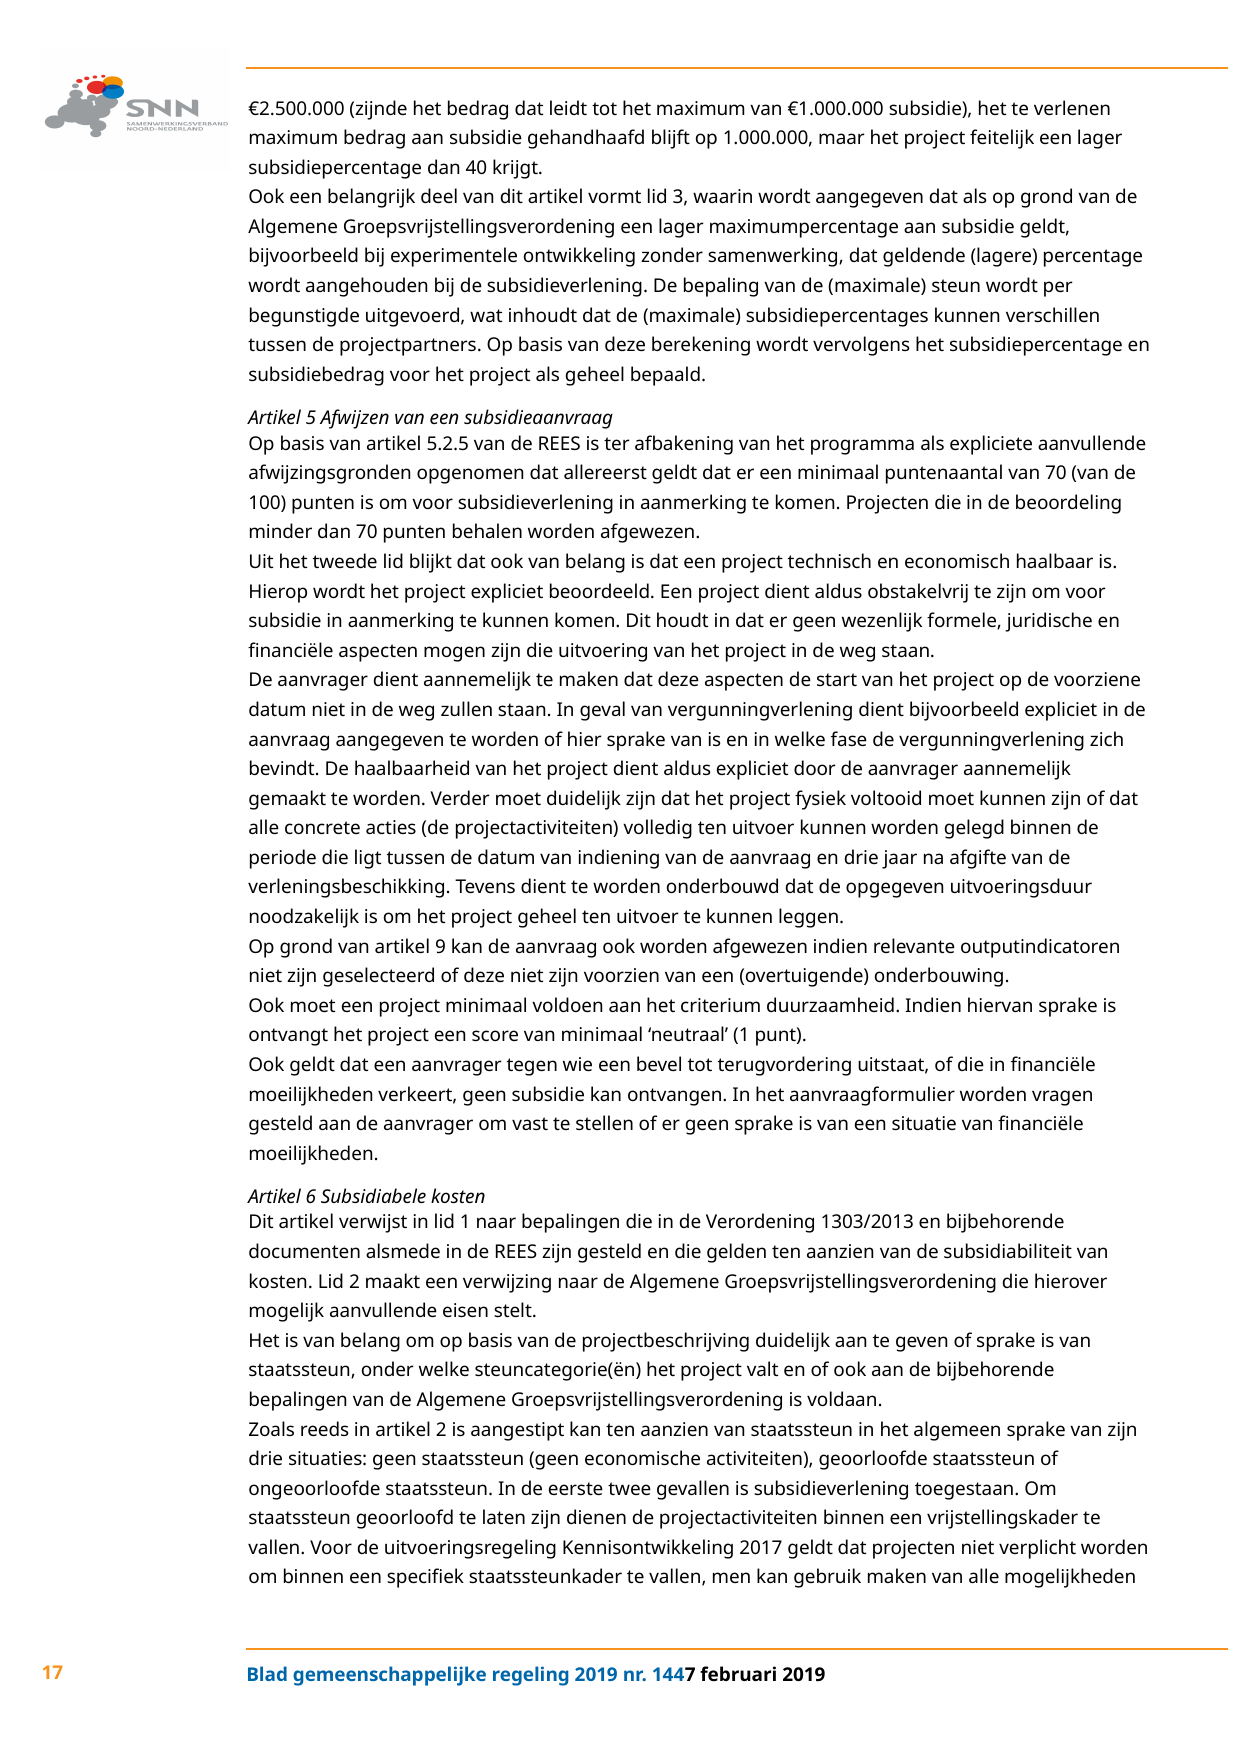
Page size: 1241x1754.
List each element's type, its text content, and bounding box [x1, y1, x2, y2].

text De aanvrager dient aannemelijk te maken dat deze aspecten de start van het project op de voorziene datum niet in de weg zullen staan. In geval van vergunningverlening dient bijvoorbeeld expliciet in de aanvraag aangegeven te worden of hier sprake van is en in welke fase de vergunningverlening zich bevindt. De haalbaarheid van het project dient aldus expliciet door de aanvrager aannemelijk gemaakt te worden. Verder moet duidelijk zijn dat het project fysiek voltooid moet kunnen zijn of dat alle concrete acties (de projectactiviteiten) volledig ten uitvoer kunnen worden gelegd binnen de periode die ligt tussen de datum van indiening van de aanvraag en drie jaar na afgifte van de verleningsbeschikking. Tevens dient te worden onderbouwd dat de opgegeven uitvoeringsduur noodzakelijk is om het project geheel ten uitvoer te kunnen leggen. [248, 667, 1152, 929]
text Op basis van artikel 5.2.5 van de REES is ter afbakening van het programma als expliciete aanvullende afwijzingsgronden opgenomen dat allereerst geldt dat er een minimaal puntenaantal van 70 (van de 100) punten is om voor subsidieverlening in aanmerking te komen. Projecten die in de beoordeling minder dan 70 punten behalen worden afgewezen. [248, 430, 1152, 544]
text Op grond van artikel 9 kan de aanvraag ook worden afgewezen indien relevante outputindicatoren niet zijn geselecteerd of deze niet zijn voorzien van een (overtuigende) onderbouwing. [248, 933, 1152, 988]
text Artikel 6 Subsidiabele kosten [248, 1183, 1152, 1209]
text Ook geldt dat een aanvrager tegen wie een bevel tot terugvordering uitstaat, of die in financiële moeilijkheden verkeert, geen subsidie kan ontvangen. In het aanvraagformulier worden vragen gesteld aan de aanvrager om vast te stellen of er geen sprake is van een situatie van financiële moeilijkheden. [248, 1051, 1152, 1166]
text €2.500.000 (zijnde het bedrag dat leidt tot het maximum van €1.000.000 subsidie), het te verlenen maximum bedrag aan subsidie gehandhaafd blijft op 1.000.000, maar het project feitelijk een lager subsidiepercentage dan 40 krijgt. [248, 95, 1152, 180]
text Artikel 5 Afwijzen van een subsidieaanvraag [248, 404, 1152, 430]
picture [41, 47, 231, 172]
text Ook moet een project minimaal voldoen aan het criterium duurzaamheid. Indien hiervan sprake is ontvangt het project een score van minimaal ‘neutraal’ (1 punt). [248, 992, 1152, 1047]
text Ook een belangrijk deel van dit artikel vormt lid 3, waarin wordt aangegeven dat als op grond van de Algemene Groepsvrijstellingsverordening een lager maximumpercentage aan subsidie geldt, bijvoorbeeld bij experimentele ontwikkeling zonder samenwerking, dat geldende (lagere) percentage wordt aangehouden bij de subsidieverlening. De bepaling van de (maximale) steun wordt per begunstigde uitgevoerd, wat inhoudt dat de (maximale) subsidiepercentages kunnen verschillen tussen de projectpartners. Op basis van deze berekening wordt vervolgens het subsidiepercentage en subsidiebedrag voor het project als geheel bepaald. [248, 183, 1152, 387]
text Zoals reeds in artikel 2 is aangestipt kan ten aanzien van staatssteun in het algemeen sprake van zijn drie situaties: geen staatssteun (geen economische activiteiten), geoorloofde staatssteun of ongeoorloofde staatssteun. In de eerste twee gevallen is subsidieverlening toegestaan. Om staatssteun geoorloofd te laten zijn dienen de projectactiviteiten binnen een vrijstellingskader te vallen. Voor de uitvoeringsregeling Kennisontwikkeling 2017 geldt dat projecten niet verplicht worden om binnen een specifiek staatssteunkader te vallen, men kan gebruik maken van alle mogelijkheden [248, 1416, 1152, 1589]
text Uit het tweede lid blijkt dat ook van belang is dat een project technisch en economisch haalbaar is. Hierop wordt het project expliciet beoordeeld. Een project dient aldus obstakelvrij te zijn om voor subsidie in aanmerking te kunnen komen. Dit houdt in dat er geen wezenlijk formele, juridische en financiële aspecten mogen zijn die uitvoering van het project in de weg staan. [248, 548, 1152, 663]
text Het is van belang om op basis van de projectbeschrijving duidelijk aan te geven of sprake is van staatssteun, onder welke steuncategorie(ën) het project valt en of ook aan de bijbehorende bepalingen van de Algemene Groepsvrijstellingsverordening is voldaan. [248, 1327, 1152, 1412]
text Dit artikel verwijst in lid 1 naar bepalingen die in de Verordening 1303/2013 en bijbehorende documenten alsmede in de REES zijn gesteld en die gelden ten aanzien van de subsidiabiliteit van kosten. Lid 2 maakt een verwijzing naar de Algemene Groepsvrijstellingsverordening die hierover mogelijk aanvullende eisen stelt. [248, 1209, 1152, 1323]
